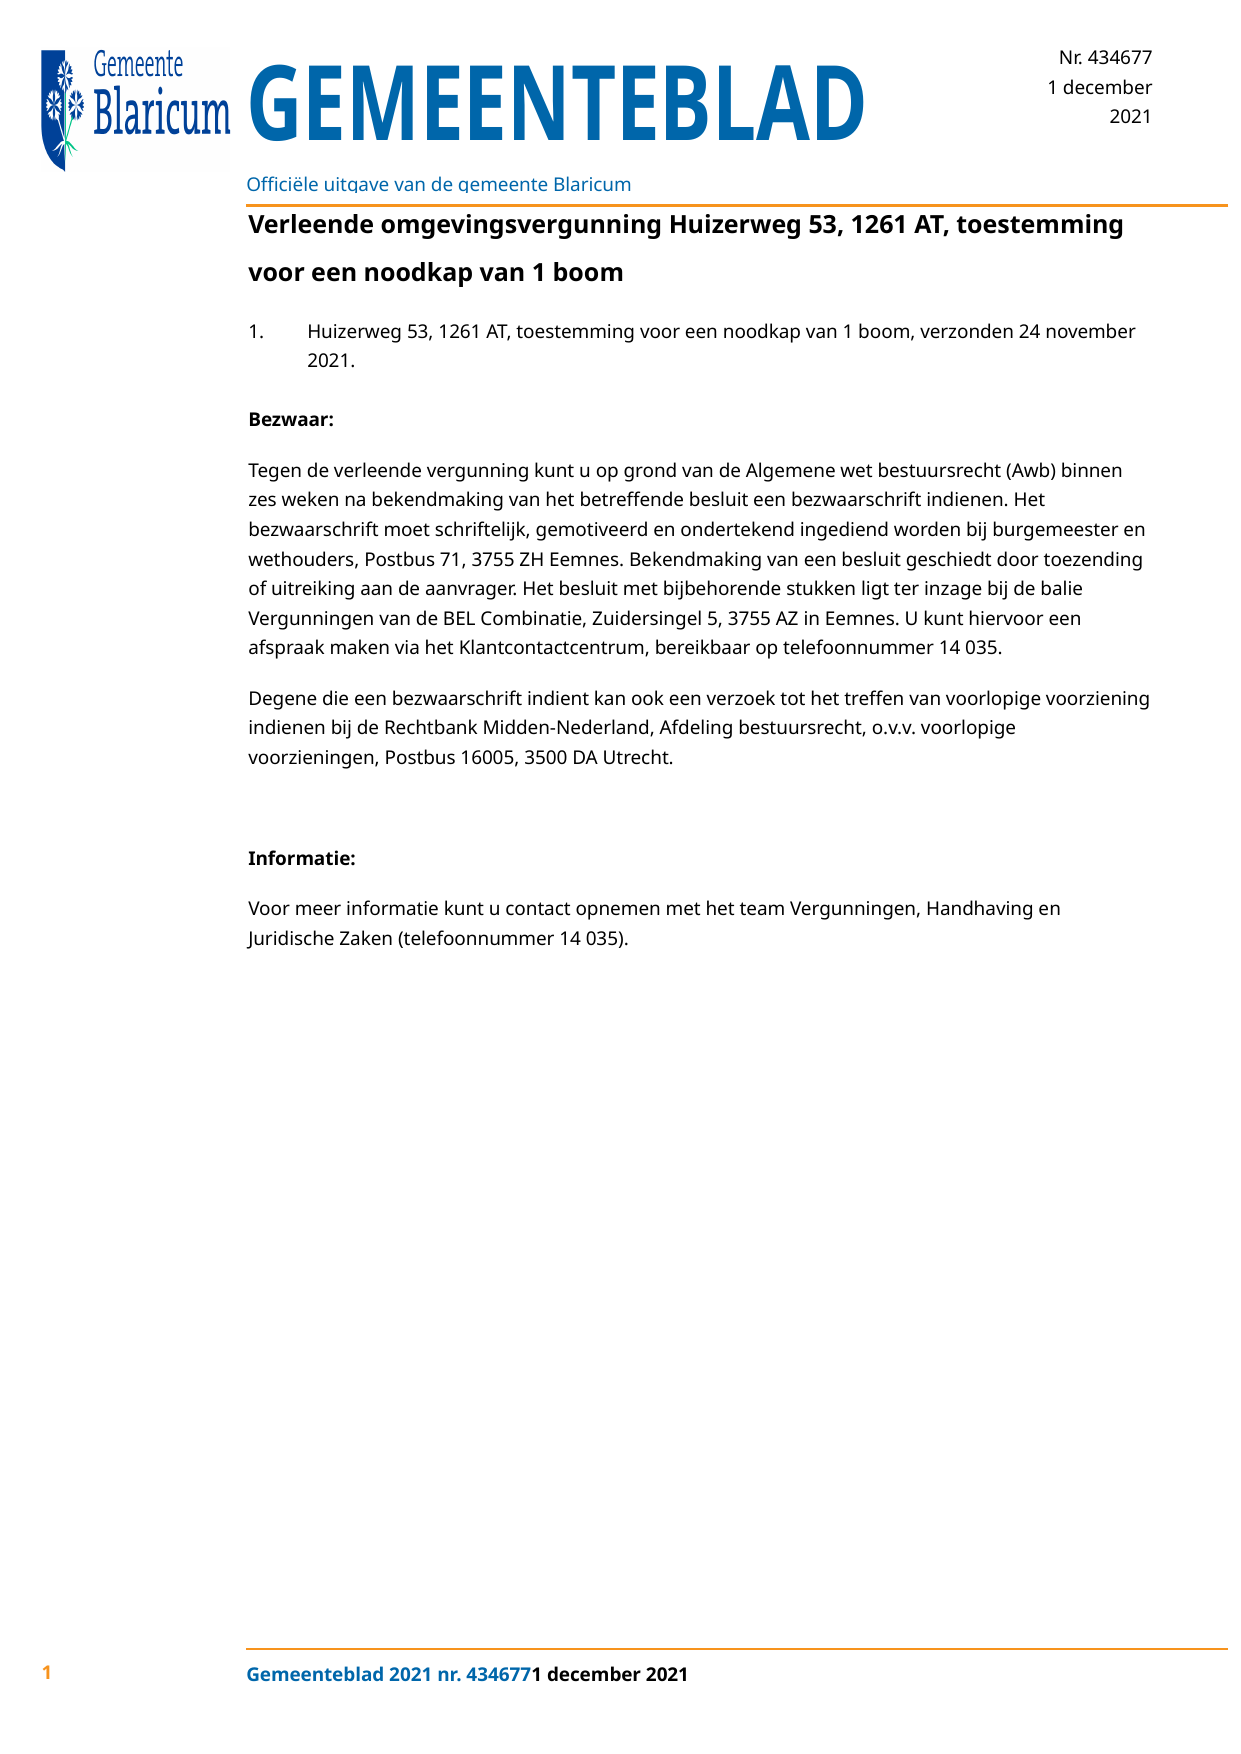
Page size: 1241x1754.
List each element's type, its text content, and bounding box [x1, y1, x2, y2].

list Huizerweg 53, 1261 AT, toestemming voor een noodkap van 1 boom, verzonden 24 november 2021. [248, 318, 1152, 373]
text Tegen de verleende vergunning kunt u op grond van de Algemene wet bestuursrecht (Awb) binnen zes weken na bekendmaking van het betreffende besluit een bezwaarschrift indienen. Het bezwaarschrift moet schriftelijk, gemotiveerd en ondertekend ingediend worden bij burgemeester en wethouders, Postbus 71, 3755 ZH Eemnes. Bekendmaking van een besluit geschiedt door toezending of uitreiking aan de aanvrager. Het besluit met bijbehorende stukken ligt ter inzage bij de balie Vergunningen van de BEL Combinatie, Zuidersingel 5, 3755 AZ in Eemnes. U kunt hiervoor een afspraak maken via het Klantcontactcentrum, bereikbaar op telefoonnummer 14 035. [248, 457, 1152, 660]
text Informatie: [248, 845, 1152, 871]
text Bezwaar: [248, 407, 1152, 432]
text Voor meer informatie kunt u contact opnemen met het team Vergunningen, Handhaving en Juridische Zaken (telefoonnummer 14 035). [248, 895, 1152, 951]
text Verleende omgevingsvergunning Huizerweg 53, 1261 AT, toestemming voor een noodkap van 1 boom [248, 207, 1152, 288]
picture [41, 47, 231, 172]
text Degene die een bezwaarschrift indient kan ook een verzoek tot het treffen van voorlopige voorziening indienen bij de Rechtbank Midden-Nederland, Afdeling bestuursrecht, o.v.v. voorlopige voorzieningen, Postbus 16005, 3500 DA Utrecht. [248, 685, 1152, 770]
